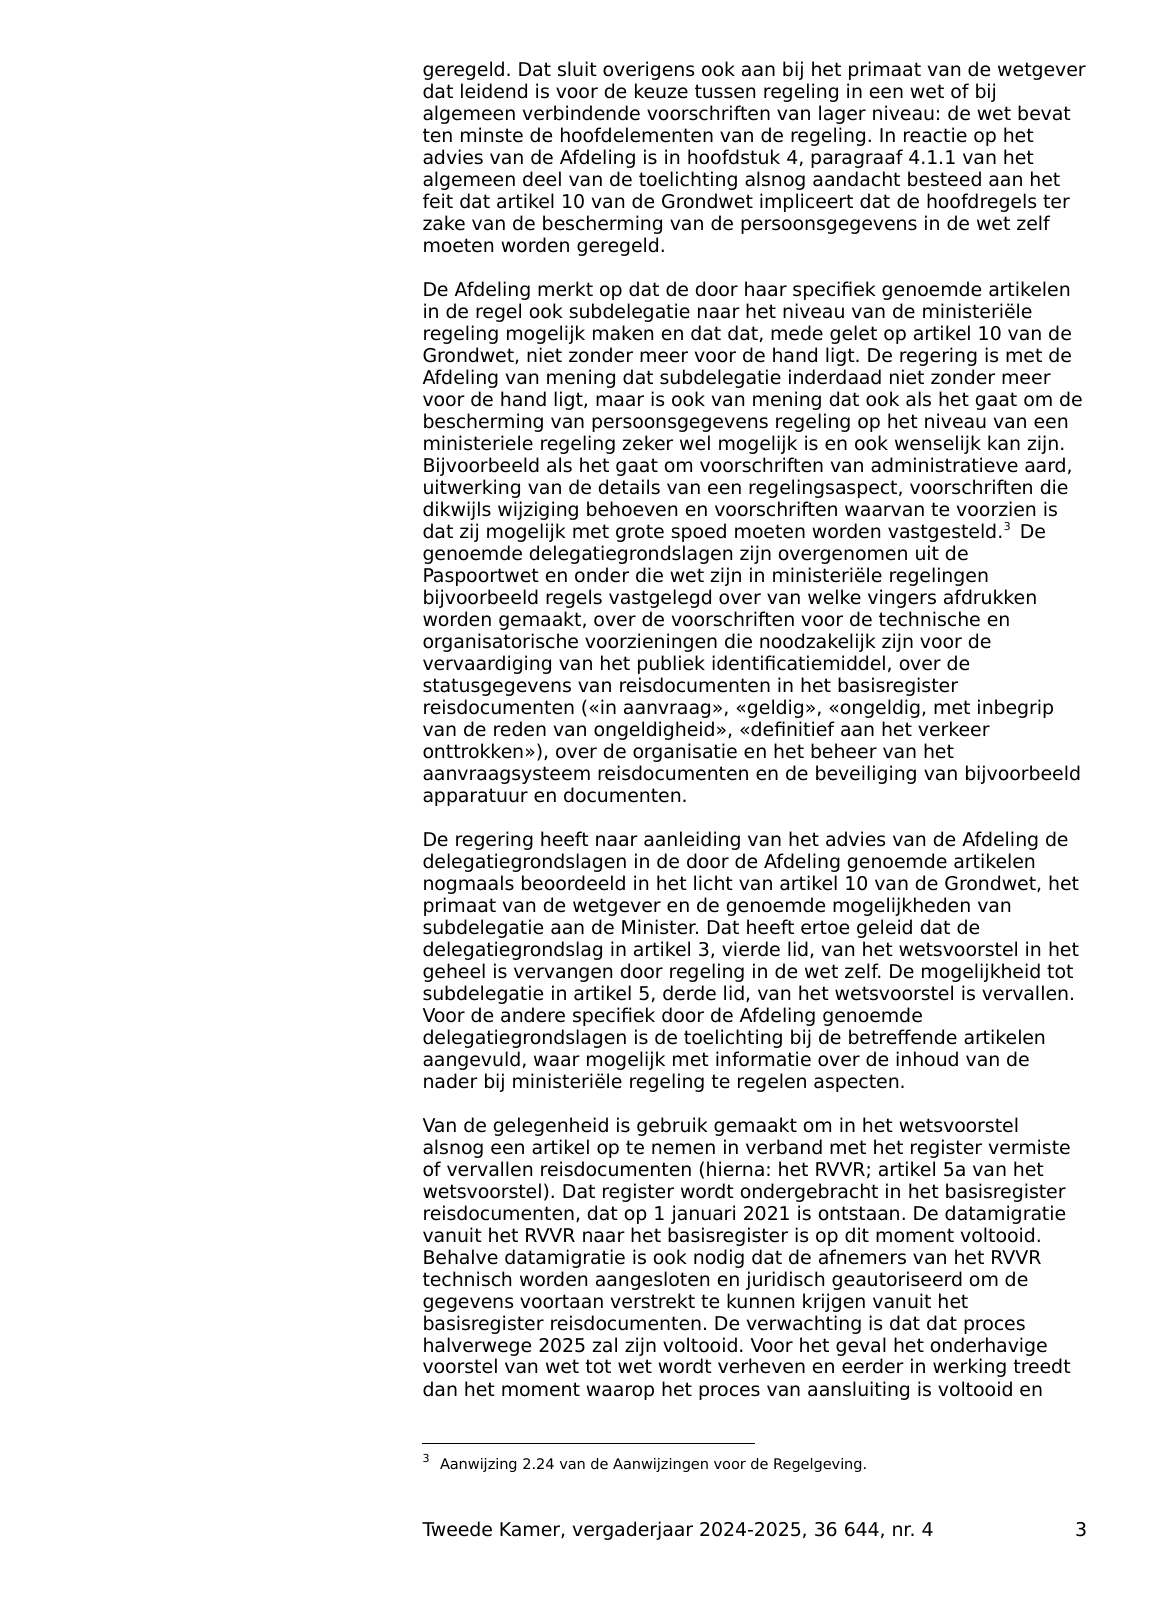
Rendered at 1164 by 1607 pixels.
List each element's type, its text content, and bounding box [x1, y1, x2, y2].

text Van de gelegenheid is gebruik gemaakt om in het wetsvoorstel alsnog een artikel op te nemen in verband met het register vermiste of vervallen reisdocumenten (hierna: het RVVR; artikel 5a van het wetsvoorstel). Dat register wordt ondergebracht in het basisregister reisdocumenten, dat op 1 januari 2021 is ontstaan. De datamigratie vanuit het RVVR naar het basisregister is op dit moment voltooid. Behalve datamigratie is ook nodig dat de afnemers van het RVVR technisch worden aangesloten en juridisch geautoriseerd om de gegevens voortaan verstrekt te kunnen krijgen vanuit het basisregister reisdocumenten. De verwachting is dat dat proces halverwege 2025 zal zijn voltooid. Voor het geval het onderhavige voorstel van wet tot wet wordt verheven en eerder in werking treedt dan het moment waarop het proces van aansluiting is voltooid en [422, 1115, 1087, 1400]
text geregeld. Dat sluit overigens ook aan bij het primaat van de wetgever dat leidend is voor de keuze tussen regeling in een wet of bij algemeen verbindende voorschriften van lager niveau: de wet bevat ten minste de hoofdelementen van de regeling. In reactie op het advies van de Afdeling is in hoofdstuk 4, paragraaf 4.1.1 van het algemeen deel van de toelichting alsnog aandacht besteed aan het feit dat artikel 10 van de Grondwet impliceert dat de hoofdregels ter zake van de bescherming van de persoonsgegevens in de wet zelf moeten worden geregeld. [422, 59, 1087, 257]
text Aanwijzing 2.24 van de Aanwijzingen voor de Regelgeving. [422, 1452, 1087, 1474]
text De Afdeling merkt op dat de door haar specifiek genoemde artikelen in de regel ook subdelegatie naar het niveau van de ministeriële regeling mogelijk maken en dat dat, mede gelet op artikel 10 van de Grondwet, niet zonder meer voor de hand ligt. De regering is met de Afdeling van mening dat subdelegatie inderdaad niet zonder meer voor de hand ligt, maar is ook van mening dat ook als het gaat om de bescherming van persoonsgegevens regeling op het niveau van een ministeriele regeling zeker wel mogelijk is en ook wenselijk kan zijn. Bijvoorbeeld als het gaat om voorschriften van administratieve aard, uitwerking van de details van een regelingsaspect, voorschriften die dikwijls wijziging behoeven en voorschriften waarvan te voorzien is dat zij mogelijk met grote spoed moeten worden vastgesteld. De genoemde delegatiegrondslagen zijn overgenomen uit de Paspoortwet en onder die wet zijn in ministeriële regelingen bijvoorbeeld regels vastgelegd over van welke vingers afdrukken worden gemaakt, over de voorschriften voor de technische en organisatorische voorzieningen die noodzakelijk zijn voor de vervaardiging van het publiek identificatiemiddel, over de statusgegevens van reisdocumenten in het basisregister reisdocumenten («in aanvraag», «geldig», «ongeldig, met inbegrip van de reden van ongeldigheid», «definitief aan het verkeer onttrokken»), over de organisatie en het beheer van het aanvraagsysteem reisdocumenten en de beveiliging van bijvoorbeeld apparatuur en documenten. [422, 279, 1087, 807]
text De regering heeft naar aanleiding van het advies van de Afdeling de delegatiegrondslagen in de door de Afdeling genoemde artikelen nogmaals beoordeeld in het licht van artikel 10 van de Grondwet, het primaat van de wetgever en de genoemde mogelijkheden van subdelegatie aan de Minister. Dat heeft ertoe geleid dat de delegatiegrondslag in artikel 3, vierde lid, van het wetsvoorstel in het geheel is vervangen door regeling in de wet zelf. De mogelijkheid tot subdelegatie in artikel 5, derde lid, van het wetsvoorstel is vervallen. Voor de andere specifiek door de Afdeling genoemde delegatiegrondslagen is de toelichting bij de betreffende artikelen aangevuld, waar mogelijk met informatie over de inhoud van de nader bij ministeriële regeling te regelen aspecten. [422, 829, 1087, 1092]
